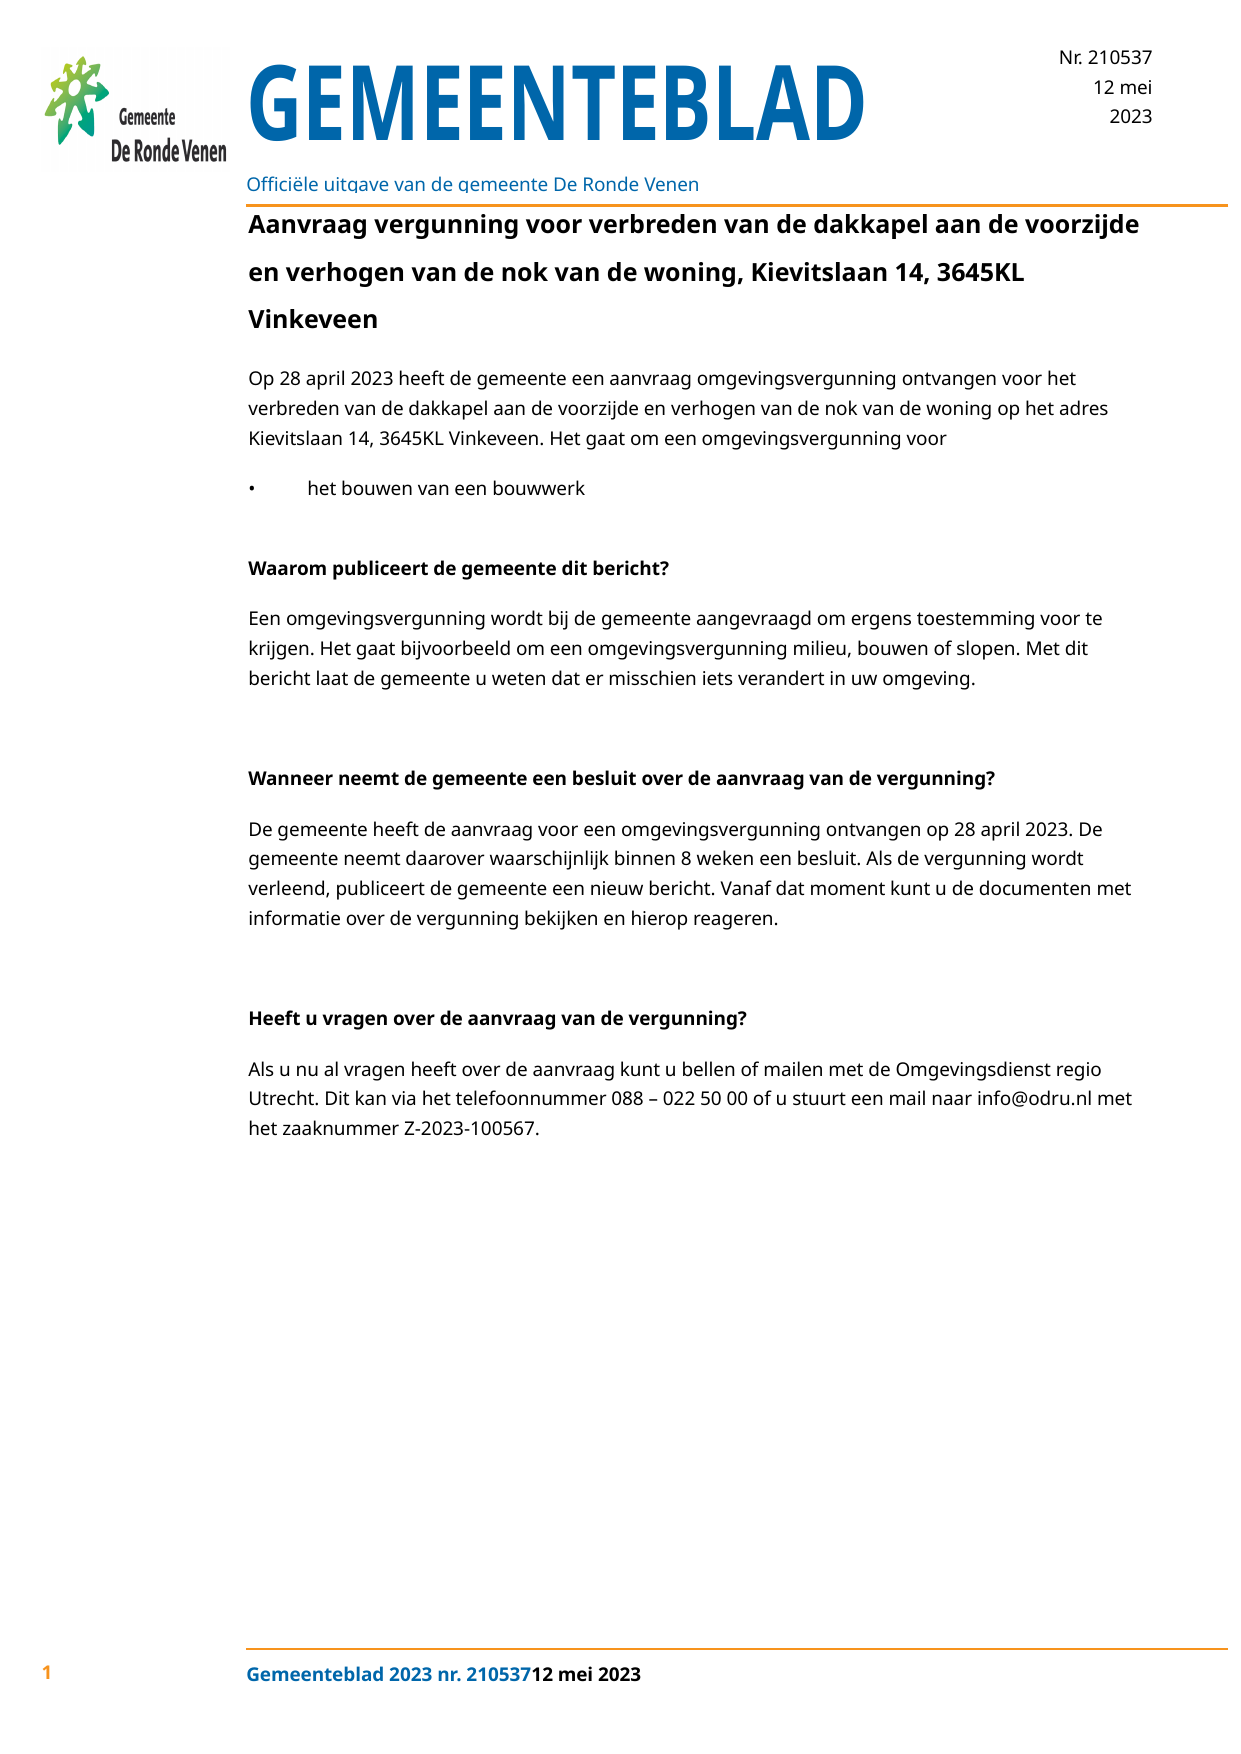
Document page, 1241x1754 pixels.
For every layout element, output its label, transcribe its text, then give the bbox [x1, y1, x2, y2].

text Waarom publiceert de gemeente dit bericht? [248, 555, 1152, 581]
picture [41, 47, 231, 172]
text Wanneer neemt de gemeente een besluit over de aanvraag van de vergunning? [248, 766, 1152, 791]
text Een omgevingsvergunning wordt bij de gemeente aangevraagd om ergens toestemming voor te krijgen. Het gaat bijvoorbeeld om een omgevingsvergunning milieu, bouwen of slopen. Met dit bericht laat de gemeente u weten dat er misschien iets verandert in uw omgeving. [248, 606, 1152, 690]
text Heeft u vragen over de aanvraag van de vergunning? [248, 1006, 1152, 1031]
list het bouwen van een bouwwerk [248, 475, 1152, 501]
text Op 28 april 2023 heeft de gemeente een aanvraag omgevingsvergunning ontvangen voor het verbreden van de dakkapel aan de voorzijde en verhogen van de nok van de woning op het adres Kievitslaan 14, 3645KL Vinkeveen. Het gaat om een omgevingsvergunning voor [248, 366, 1152, 450]
text De gemeente heeft de aanvraag voor een omgevingsvergunning ontvangen op 28 april 2023. De gemeente neemt daarover waarschijnlijk binnen 8 weken een besluit. Als de vergunning wordt verleend, publiceert de gemeente een nieuw bericht. Vanaf dat moment kunt u de documenten met informatie over de vergunning bekijken en hierop reageren. [248, 816, 1152, 930]
text Als u nu al vragen heeft over de aanvraag kunt u bellen of mailen met de Omgevingsdienst regio Utrecht. Dit kan via het telefoonnummer 088 – 022 50 00 of u stuurt een mail naar info@odru.nl met het zaaknummer Z-2023-100567. [248, 1056, 1152, 1141]
text Aanvraag vergunning voor verbreden van de dakkapel aan de voorzijde en verhogen van de nok van de woning, Kievitslaan 14, 3645KL Vinkeveen [248, 207, 1152, 336]
